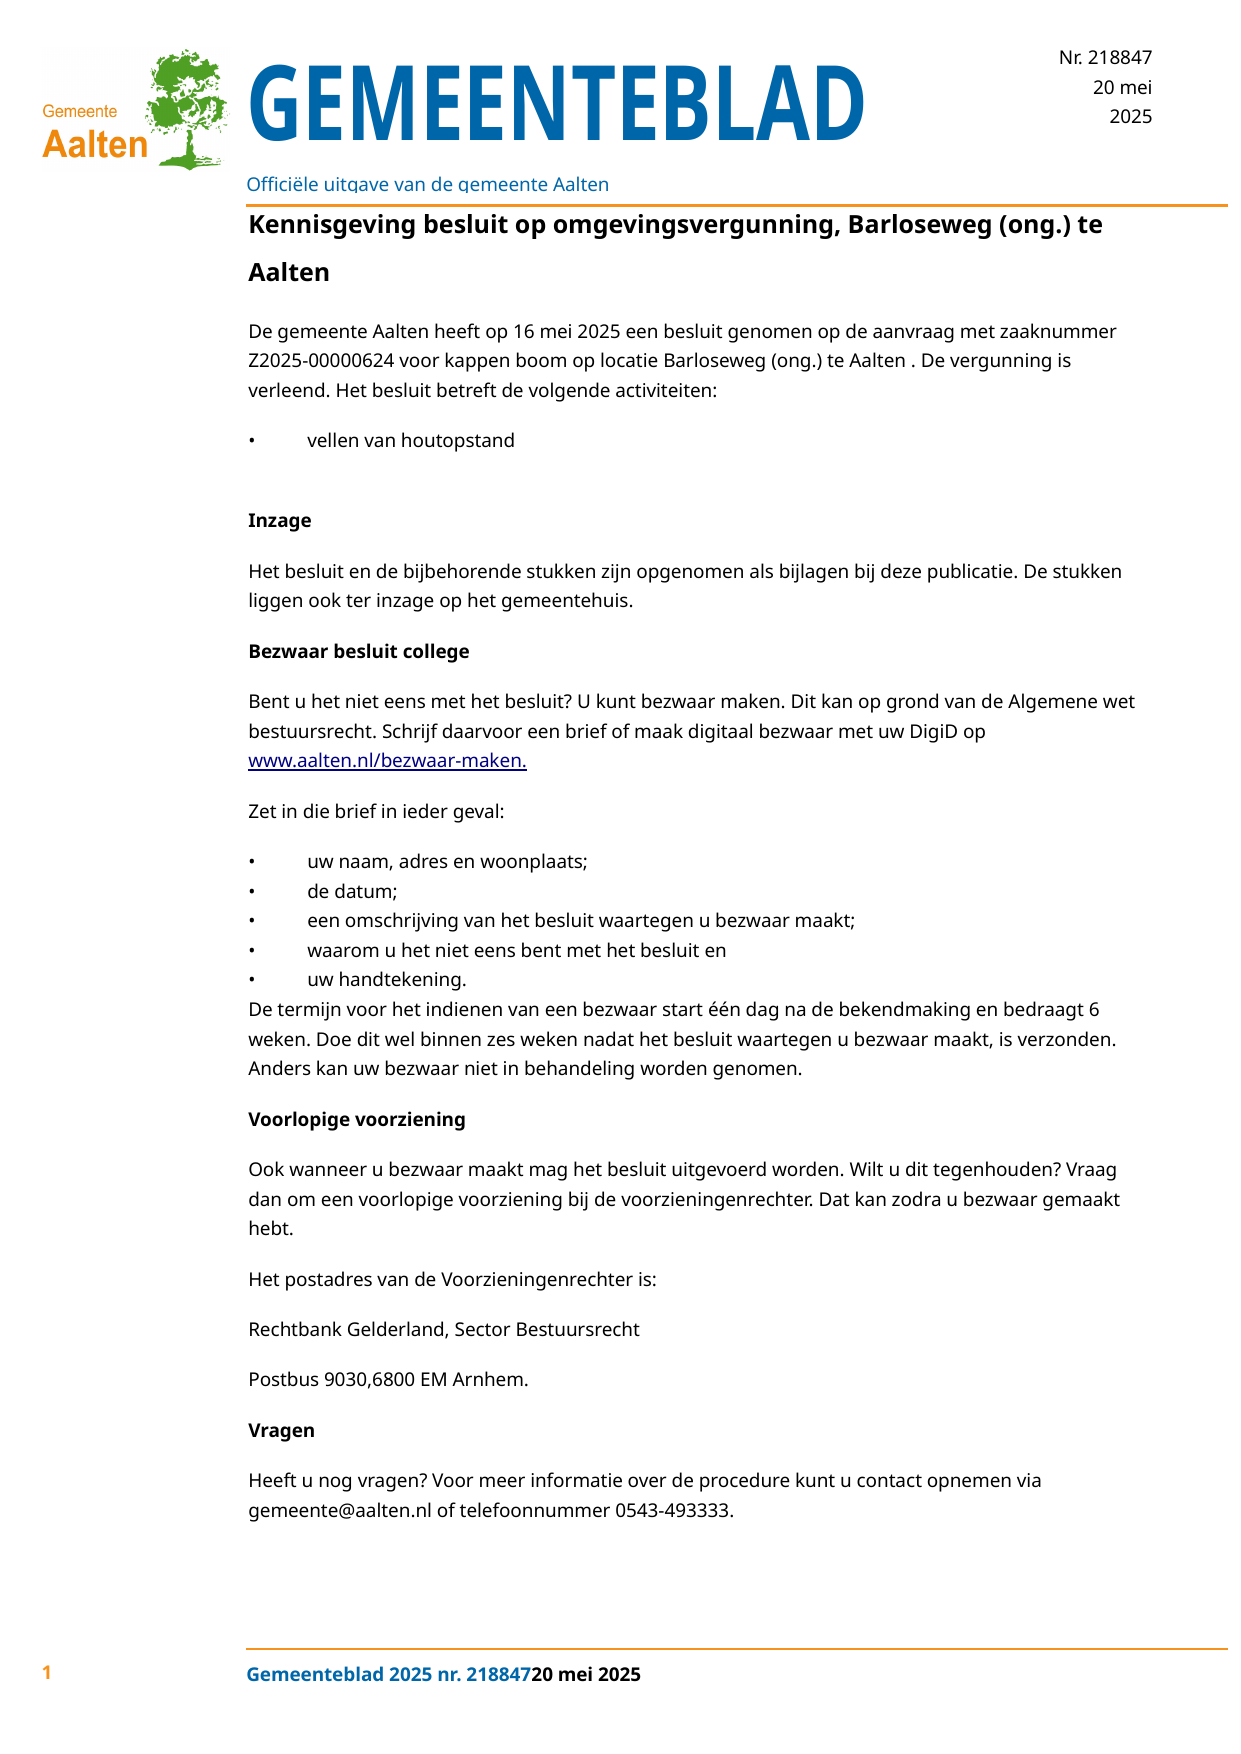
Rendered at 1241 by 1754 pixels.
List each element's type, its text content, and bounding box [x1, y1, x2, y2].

text Vragen [248, 1417, 1152, 1443]
text Postbus 9030,6800 EM Arnhem. [248, 1367, 1152, 1392]
text Het besluit en de bijbehorende stukken zijn opgenomen als bijlagen bij deze publicatie. De stukken liggen ook ter inzage op het gemeentehuis. [248, 558, 1152, 613]
text Zet in die brief in ieder geval: [248, 798, 1152, 824]
text Voorlopige voorziening [248, 1106, 1152, 1132]
list vellen van houtopstand [248, 427, 1152, 453]
text Bezwaar besluit college [248, 638, 1152, 664]
text De termijn voor het indienen van een bezwaar start één dag na de bekendmaking en bedraagt 6 weken. Doe dit wel binnen zes weken nadat het besluit waartegen u bezwaar maakt, is verzonden. Anders kan uw bezwaar niet in behandeling worden genomen. [248, 996, 1152, 1081]
text Rechtbank Gelderland, Sector Bestuursrecht [248, 1316, 1152, 1342]
text De gemeente Aalten heeft op 16 mei 2025 een besluit genomen op de aanvraag met zaaknummer Z2025-00000624 voor kappen boom op locatie Barloseweg (ong.) te Aalten . De vergunning is verleend. Het besluit betreft de volgende activiteiten: [248, 318, 1152, 403]
list uw naam, adres en woonplaats; [248, 848, 1152, 874]
text Inzage [248, 507, 1152, 533]
text Kennisgeving besluit op omgevingsvergunning, Barloseweg (ong.) te Aalten [248, 207, 1152, 288]
text Bent u het niet eens met het besluit? U kunt bezwaar maken. Dit kan op grond van de Algemene wet bestuursrecht. Schrijf daarvoor een brief of maak digitaal bezwaar met uw DigiD op www.aalten.nl/bezwaar-maken. [248, 688, 1152, 773]
text Heeft u nog vragen? Voor meer informatie over de procedure kunt u contact opnemen via gemeente@aalten.nl of telefoonnummer 0543-493333. [248, 1467, 1152, 1523]
list een omschrijving van het besluit waartegen u bezwaar maakt; [248, 907, 1152, 933]
picture [41, 47, 231, 172]
text Ook wanneer u bezwaar maakt mag het besluit uitgevoerd worden. Wilt u dit tegenhouden? Vraag dan om een voorlopige voorziening bij de voorzieningenrechter. Dat kan zodra u bezwaar gemaakt hebt. [248, 1156, 1152, 1241]
text Het postadres van de Voorzieningenrechter is: [248, 1266, 1152, 1292]
list waarom u het niet eens bent met het besluit en [248, 937, 1152, 963]
list uw handtekening. [248, 967, 1152, 992]
list de datum; [248, 878, 1152, 904]
